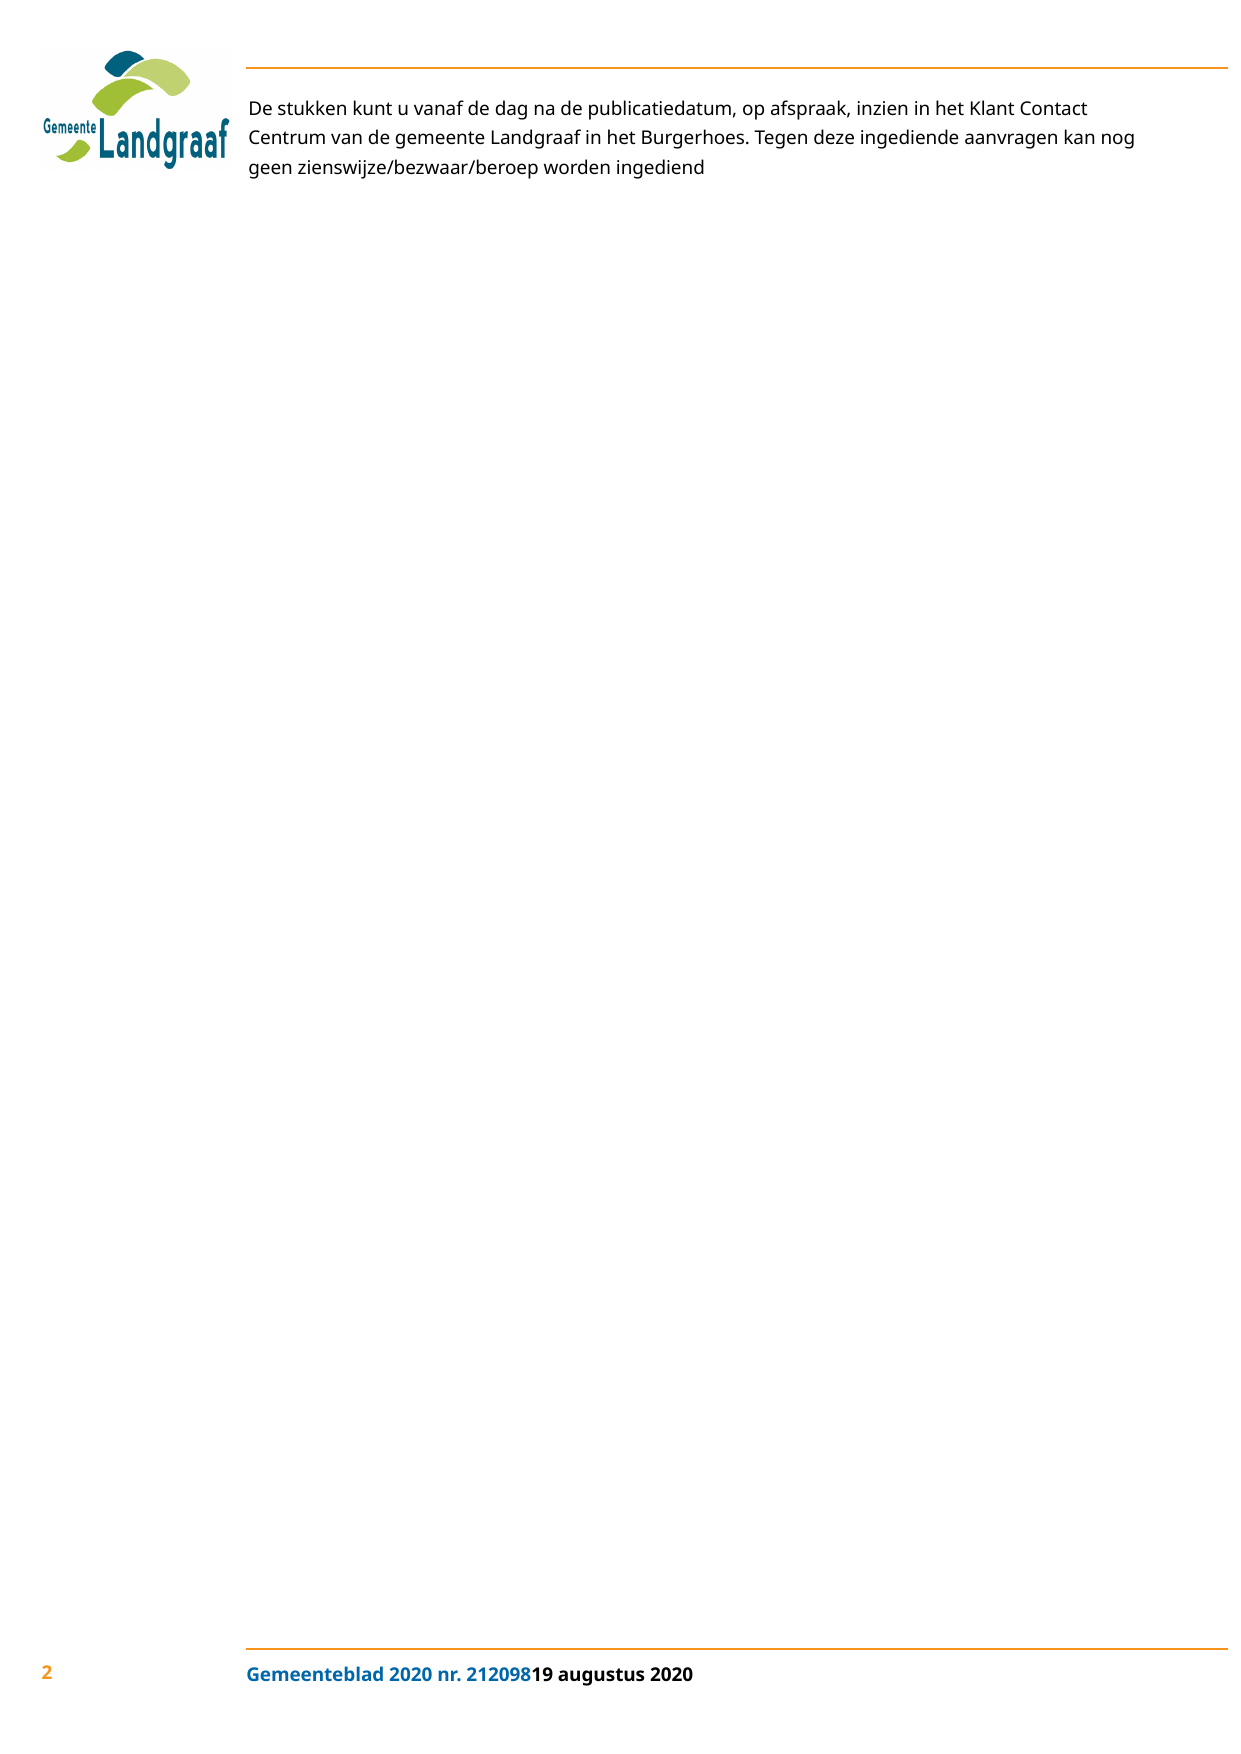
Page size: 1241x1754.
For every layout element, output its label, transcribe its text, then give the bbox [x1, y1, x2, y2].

text De stukken kunt u vanaf de dag na de publicatiedatum, op afspraak, inzien in het Klant Contact Centrum van de gemeente Landgraaf in het Burgerhoes. Tegen deze ingediende aanvragen kan nog geen zienswijze/bezwaar/beroep worden ingediend [248, 95, 1152, 180]
picture [41, 47, 231, 172]
